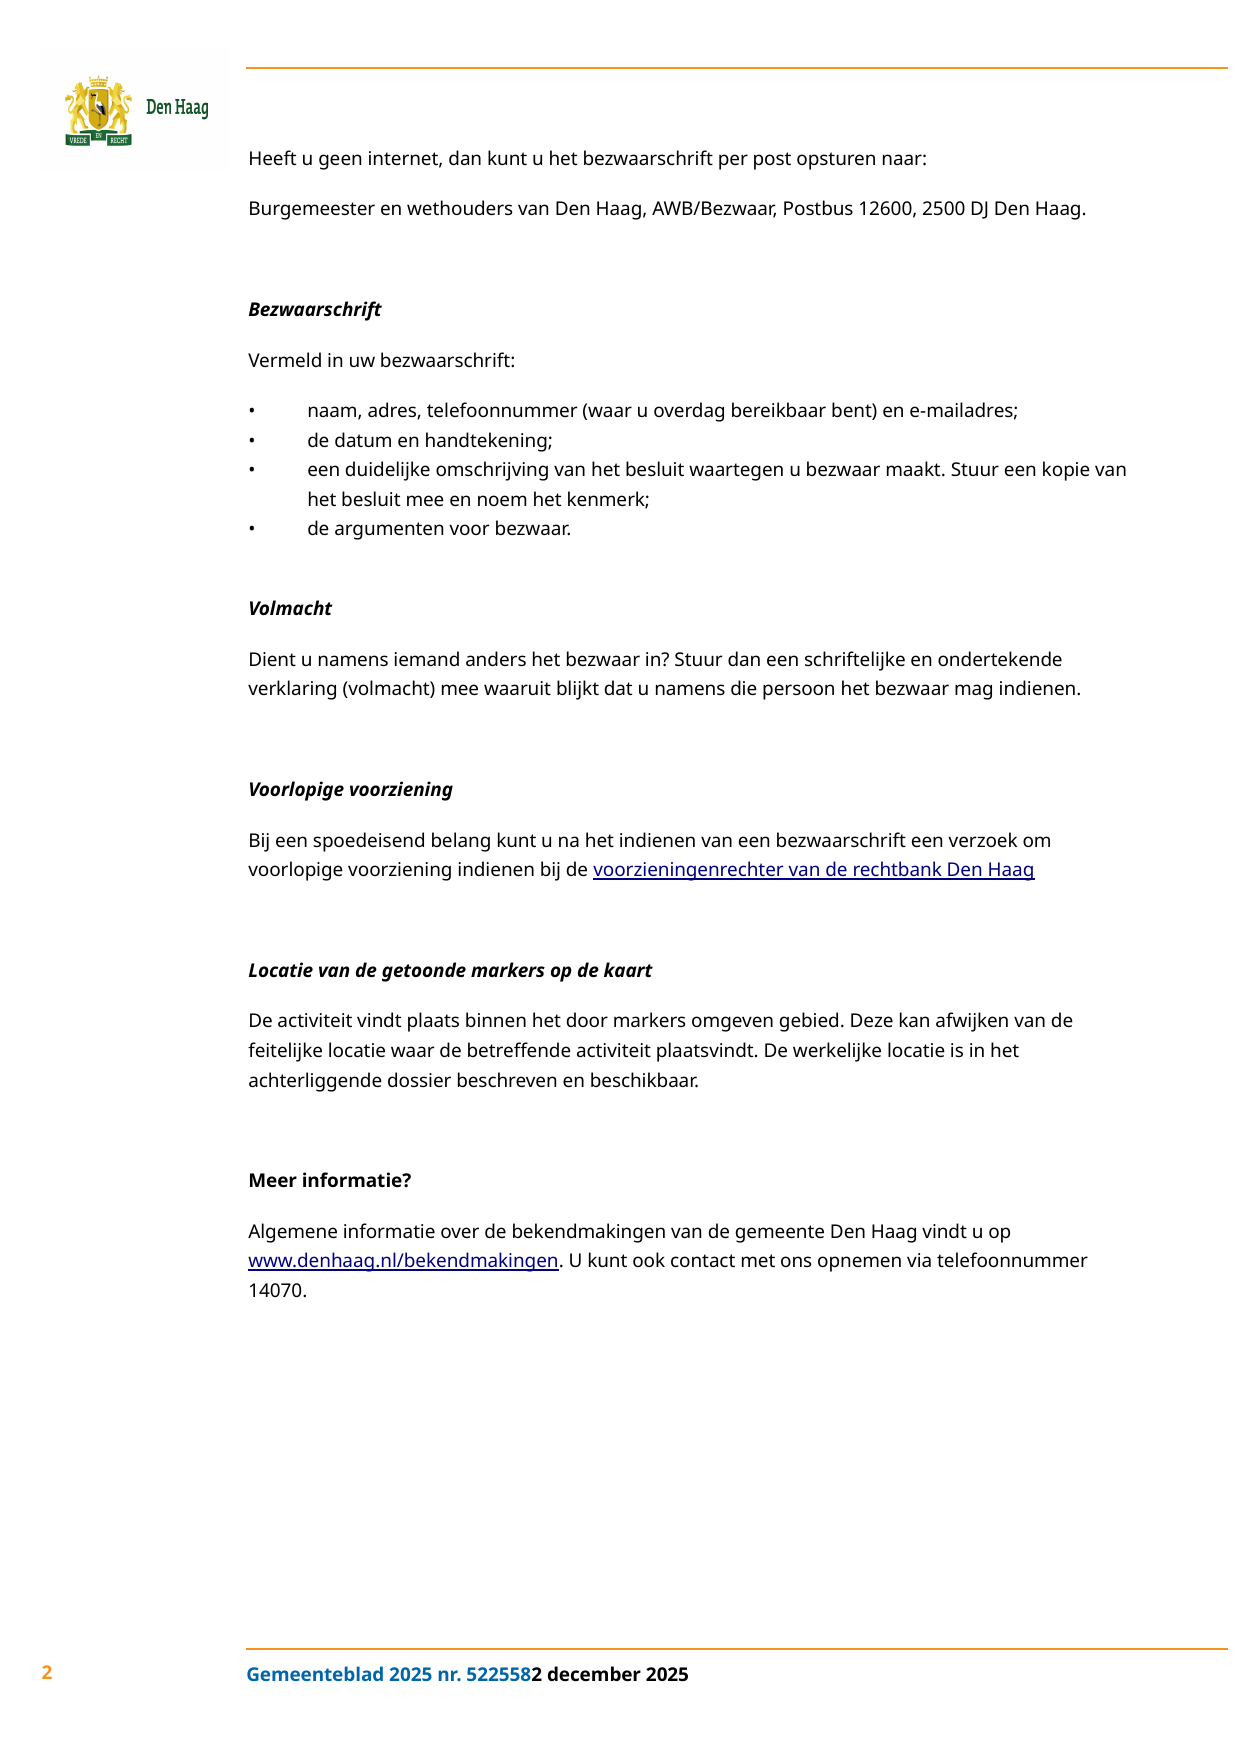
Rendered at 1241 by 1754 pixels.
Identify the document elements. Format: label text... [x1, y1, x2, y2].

text Algemene informatie over de bekendmakingen van de gemeente Den Haag vindt u op www.denhaag.nl/bekendmakingen. U kunt ook contact met ons opnemen via telefoonnummer 14070. [248, 1218, 1152, 1303]
list een duidelijke omschrijving van het besluit waartegen u bezwaar maakt. Stuur een kopie van het besluit mee en noem het kenmerk; [248, 456, 1152, 512]
text Meer informatie? [248, 1168, 1152, 1193]
text Bezwaarschrift [248, 296, 1152, 322]
text Bij een spoedeisend belang kunt u na het indienen van een bezwaarschrift een verzoek om voorlopige voorziening indienen bij de voorzieningenrechter van de rechtbank Den Haag [248, 827, 1152, 882]
list de datum en handtekening; [248, 427, 1152, 453]
text De activiteit vindt plaats binnen het door markers omgeven gebied. Deze kan afwijken van de feitelijke locatie waar de betreffende activiteit plaatsvindt. De werkelijke locatie is in het achterliggende dossier beschreven en beschikbaar. [248, 1008, 1152, 1093]
text Vermeld in uw bezwaarschrift: [248, 347, 1152, 373]
picture [41, 47, 231, 172]
text Heeft u geen internet, dan kunt u het bezwaarschrift per post opsturen naar: [248, 145, 1152, 171]
text Burgemeester en wethouders van Den Haag, AWB/Bezwaar, Postbus 12600, 2500 DJ Den Haag. [248, 196, 1152, 221]
text Dient u namens iemand anders het bezwaar in? Stuur dan een schriftelijke en ondertekende verklaring (volmacht) mee waaruit blijkt dat u namens die persoon het bezwaar mag indienen. [248, 646, 1152, 701]
text Voorlopige voorziening [248, 776, 1152, 802]
text Locatie van de getoonde markers op de kaart [248, 957, 1152, 983]
text Volmacht [248, 596, 1152, 621]
list naam, adres, telefoonnummer (waar u overdag bereikbaar bent) en e-mailadres; [248, 397, 1152, 423]
list de argumenten voor bezwaar. [248, 516, 1152, 541]
